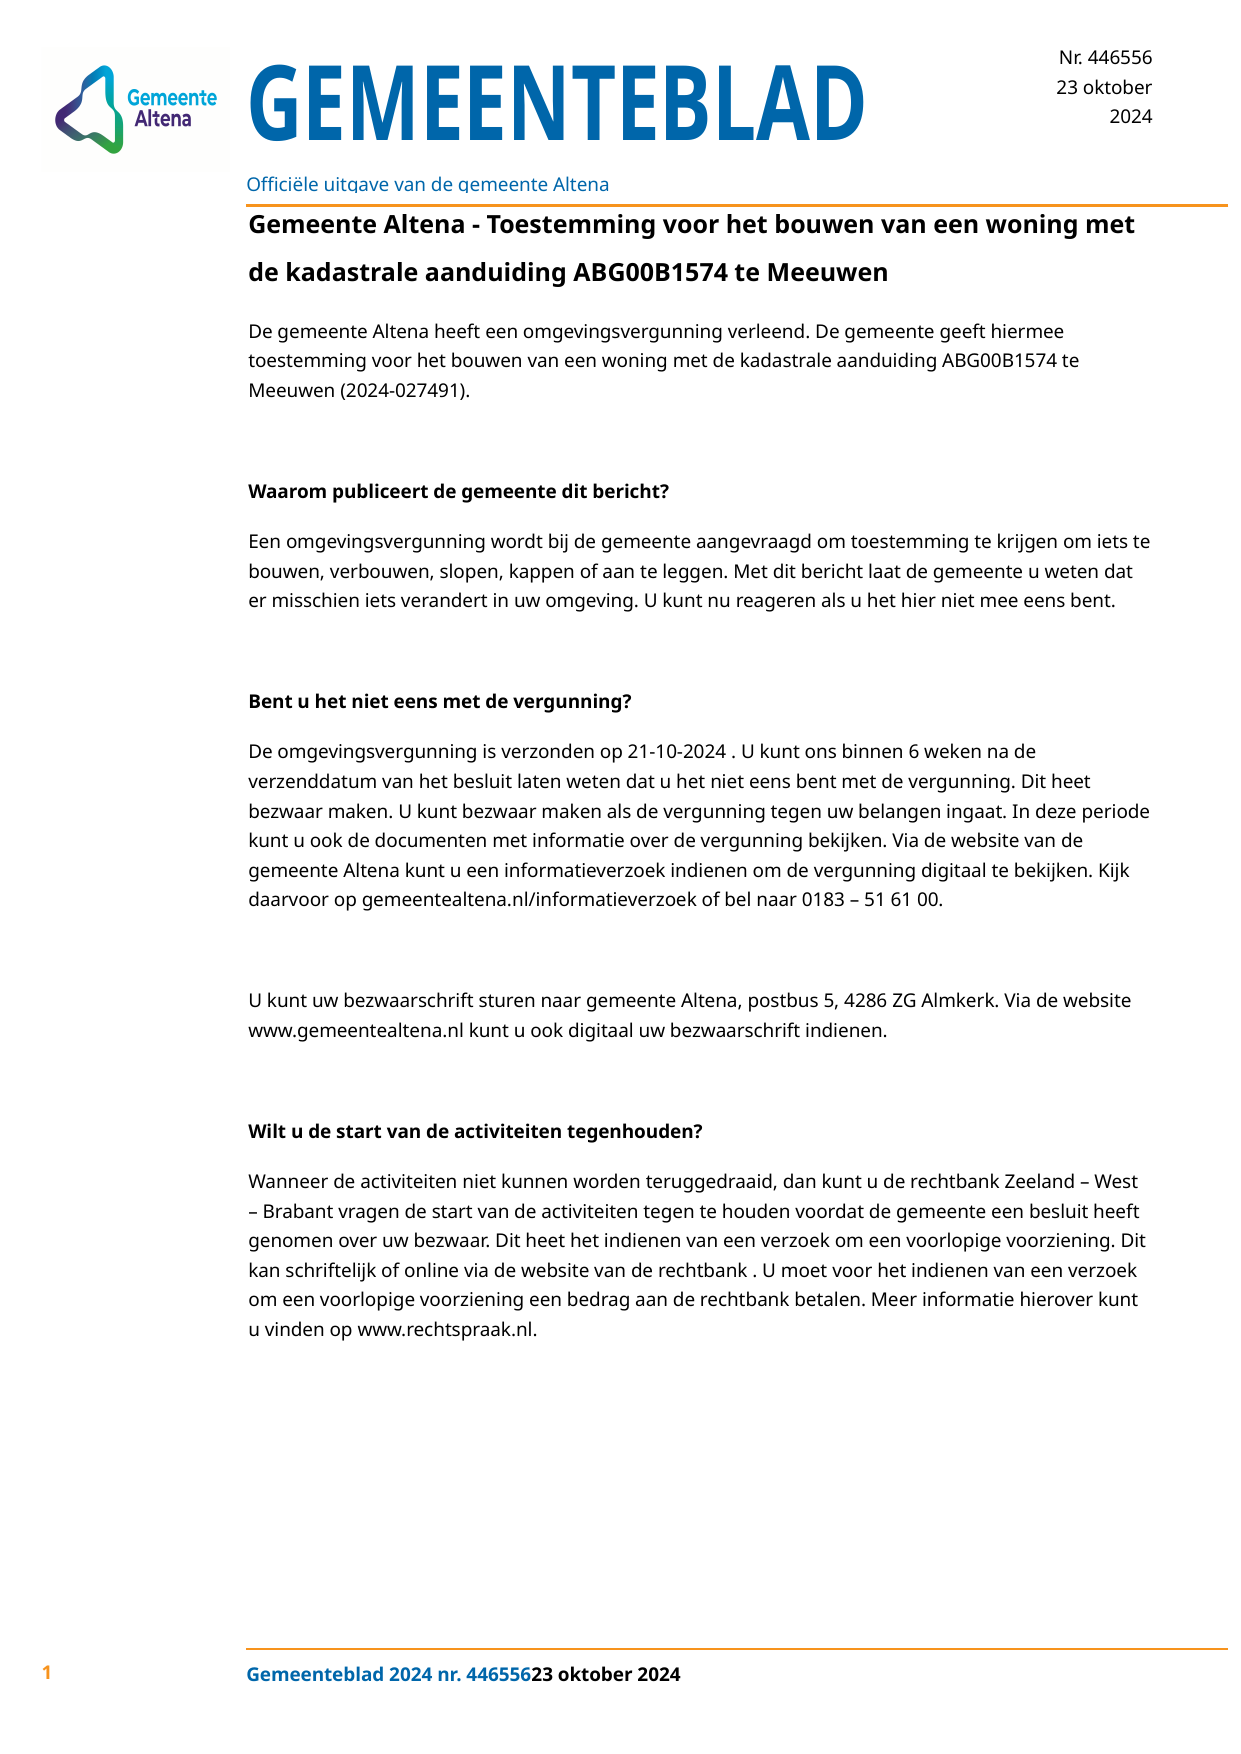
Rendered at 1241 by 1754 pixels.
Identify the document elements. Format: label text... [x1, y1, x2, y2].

text Een omgevingsvergunning wordt bij de gemeente aangevraagd om toestemming te krijgen om iets te bouwen, verbouwen, slopen, kappen of aan te leggen. Met dit bericht laat de gemeente u weten dat er misschien iets verandert in uw omgeving. U kunt nu reageren als u het hier niet mee eens bent. [248, 528, 1152, 613]
text Wanneer de activiteiten niet kunnen worden teruggedraaid, dan kunt u de rechtbank Zeeland – West – Brabant vragen de start van de activiteiten tegen te houden voordat de gemeente een besluit heeft genomen over uw bezwaar. Dit heet het indienen van een verzoek om een voorlopige voorziening. Dit kan schriftelijk of online via de website van de rechtbank . U moet voor het indienen van een verzoek om een voorlopige voorziening een bedrag aan de rechtbank betalen. Meer informatie hierover kunt u vinden op www.rechtspraak.nl. [248, 1168, 1152, 1342]
picture [41, 47, 231, 172]
text Bent u het niet eens met de vergunning? [248, 688, 1152, 714]
text Gemeente Altena - Toestemming voor het bouwen van een woning met de kadastrale aanduiding ABG00B1574 te Meeuwen [248, 207, 1152, 288]
text De omgevingsvergunning is verzonden op 21-10-2024 . U kunt ons binnen 6 weken na de verzenddatum van het besluit laten weten dat u het niet eens bent met de vergunning. Dit heet bezwaar maken. U kunt bezwaar maken als de vergunning tegen uw belangen ingaat. In deze periode kunt u ook de documenten met informatie over de vergunning bekijken. Via de website van de gemeente Altena kunt u een informatieverzoek indienen om de vergunning digitaal te bekijken. Kijk daarvoor op gemeentealtena.nl/informatieverzoek of bel naar 0183 – 51 61 00. [248, 739, 1152, 912]
text U kunt uw bezwaarschrift sturen naar gemeente Altena, postbus 5, 4286 ZG Almkerk. Via de website www.gemeentealtena.nl kunt u ook digitaal uw bezwaarschrift indienen. [248, 987, 1152, 1043]
text Waarom publiceert de gemeente dit bericht? [248, 478, 1152, 504]
text Wilt u de start van de activiteiten tegenhouden? [248, 1118, 1152, 1144]
text De gemeente Altena heeft een omgevingsvergunning verleend. De gemeente geeft hiermee toestemming voor het bouwen van een woning met de kadastrale aanduiding ABG00B1574 te Meeuwen (2024-027491). [248, 318, 1152, 403]
